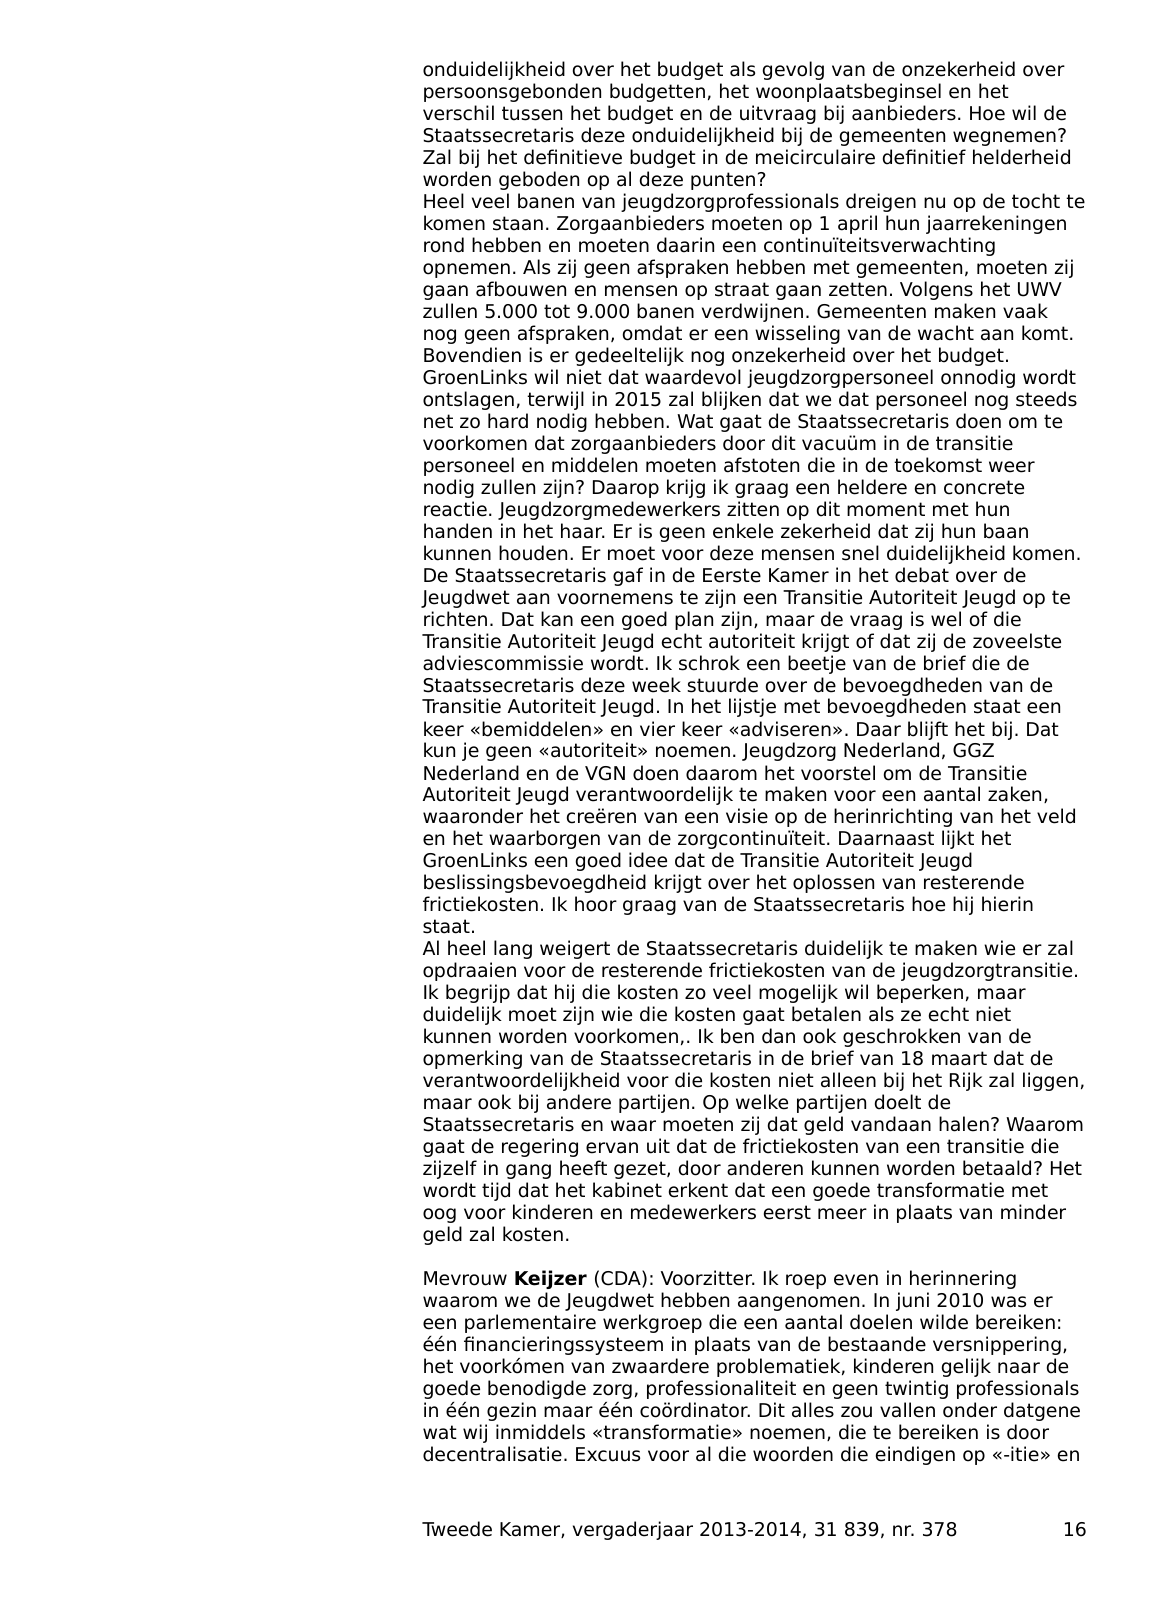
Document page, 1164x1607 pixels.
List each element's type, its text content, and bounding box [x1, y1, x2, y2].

text De Staatssecretaris gaf in de Eerste Kamer in het debat over de Jeugdwet aan voornemens te zijn een Transitie Autoriteit Jeugd op te richten. Dat kan een goed plan zijn, maar de vraag is wel of die Transitie Autoriteit Jeugd echt autoriteit krijgt of dat zij de zoveelste adviescommissie wordt. Ik schrok een beetje van de brief die de Staatssecretaris deze week stuurde over de bevoegdheden van de Transitie Autoriteit Jeugd. In het lijstje met bevoegdheden staat een keer «bemiddelen» en vier keer «adviseren». Daar blijft het bij. Dat kun je geen «autoriteit» noemen. Jeugdzorg Nederland, GGZ Nederland en de VGN doen daarom het voorstel om de Transitie Autoriteit Jeugd verantwoordelijk te maken voor een aantal zaken, waaronder het creëren van een visie op de herinrichting van het veld en het waarborgen van de zorgcontinuïteit. Daarnaast lijkt het GroenLinks een goed idee dat de Transitie Autoriteit Jeugd beslissingsbevoegdheid krijgt over het oplossen van resterende frictiekosten. Ik hoor graag van de Staatssecretaris hoe hij hierin staat. [422, 564, 1087, 938]
text Al heel lang weigert de Staatssecretaris duidelijk te maken wie er zal opdraaien voor de resterende frictiekosten van de jeugdzorgtransitie. Ik begrijp dat hij die kosten zo veel mogelijk wil beperken, maar duidelijk moet zijn wie die kosten gaat betalen als ze echt niet kunnen worden voorkomen,. Ik ben dan ook geschrokken van de opmerking van de Staatssecretaris in de brief van 18 maart dat de verantwoordelijkheid voor die kosten niet alleen bij het Rijk zal liggen, maar ook bij andere partijen. Op welke partijen doelt de Staatssecretaris en waar moeten zij dat geld vandaan halen? Waarom gaat de regering ervan uit dat de frictiekosten van een transitie die zijzelf in gang heeft gezet, door anderen kunnen worden betaald? Het wordt tijd dat het kabinet erkent dat een goede transformatie met oog voor kinderen en medewerkers eerst meer in plaats van minder geld zal kosten. [422, 938, 1087, 1246]
text Heel veel banen van jeugdzorgprofessionals dreigen nu op de tocht te komen staan. Zorgaanbieders moeten op 1 april hun jaarrekeningen rond hebben en moeten daarin een continuïteitsverwachting opnemen. Als zij geen afspraken hebben met gemeenten, moeten zij gaan afbouwen en mensen op straat gaan zetten. Volgens het UWV zullen 5.000 tot 9.000 banen verdwijnen. Gemeenten maken vaak nog geen afspraken, omdat er een wisseling van de wacht aan komt. Bovendien is er gedeeltelijk nog onzekerheid over het budget. GroenLinks wil niet dat waardevol jeugdzorgpersoneel onnodig wordt ontslagen, terwijl in 2015 zal blijken dat we dat personeel nog steeds net zo hard nodig hebben. Wat gaat de Staatssecretaris doen om te voorkomen dat zorgaanbieders door dit vacuüm in de transitie personeel en middelen moeten afstoten die in de toekomst weer nodig zullen zijn? Daarop krijg ik graag een heldere en concrete reactie. Jeugdzorgmedewerkers zitten op dit moment met hun handen in het haar. Er is geen enkele zekerheid dat zij hun baan kunnen houden. Er moet voor deze mensen snel duidelijkheid komen. [422, 191, 1087, 564]
text Mevrouw Keijzer (CDA): Voorzitter. Ik roep even in herinnering waarom we de Jeugdwet hebben aangenomen. In juni 2010 was er een parlementaire werkgroep die een aantal doelen wilde bereiken: één financieringssysteem in plaats van de bestaande versnippering, het voorkómen van zwaardere problematiek, kinderen gelijk naar de goede benodigde zorg, professionaliteit en geen twintig professionals in één gezin maar één coördinator. Dit alles zou vallen onder datgene wat wij inmiddels «transformatie» noemen, die te bereiken is door decentralisatie. Excuus voor al die woorden die eindigen op «-itie» en [422, 1268, 1087, 1466]
text onduidelijkheid over het budget als gevolg van de onzekerheid over persoonsgebonden budgetten, het woonplaatsbeginsel en het verschil tussen het budget en de uitvraag bij aanbieders. Hoe wil de Staatssecretaris deze onduidelijkheid bij de gemeenten wegnemen? Zal bij het definitieve budget in de meicirculaire definitief helderheid worden geboden op al deze punten? [422, 59, 1087, 191]
